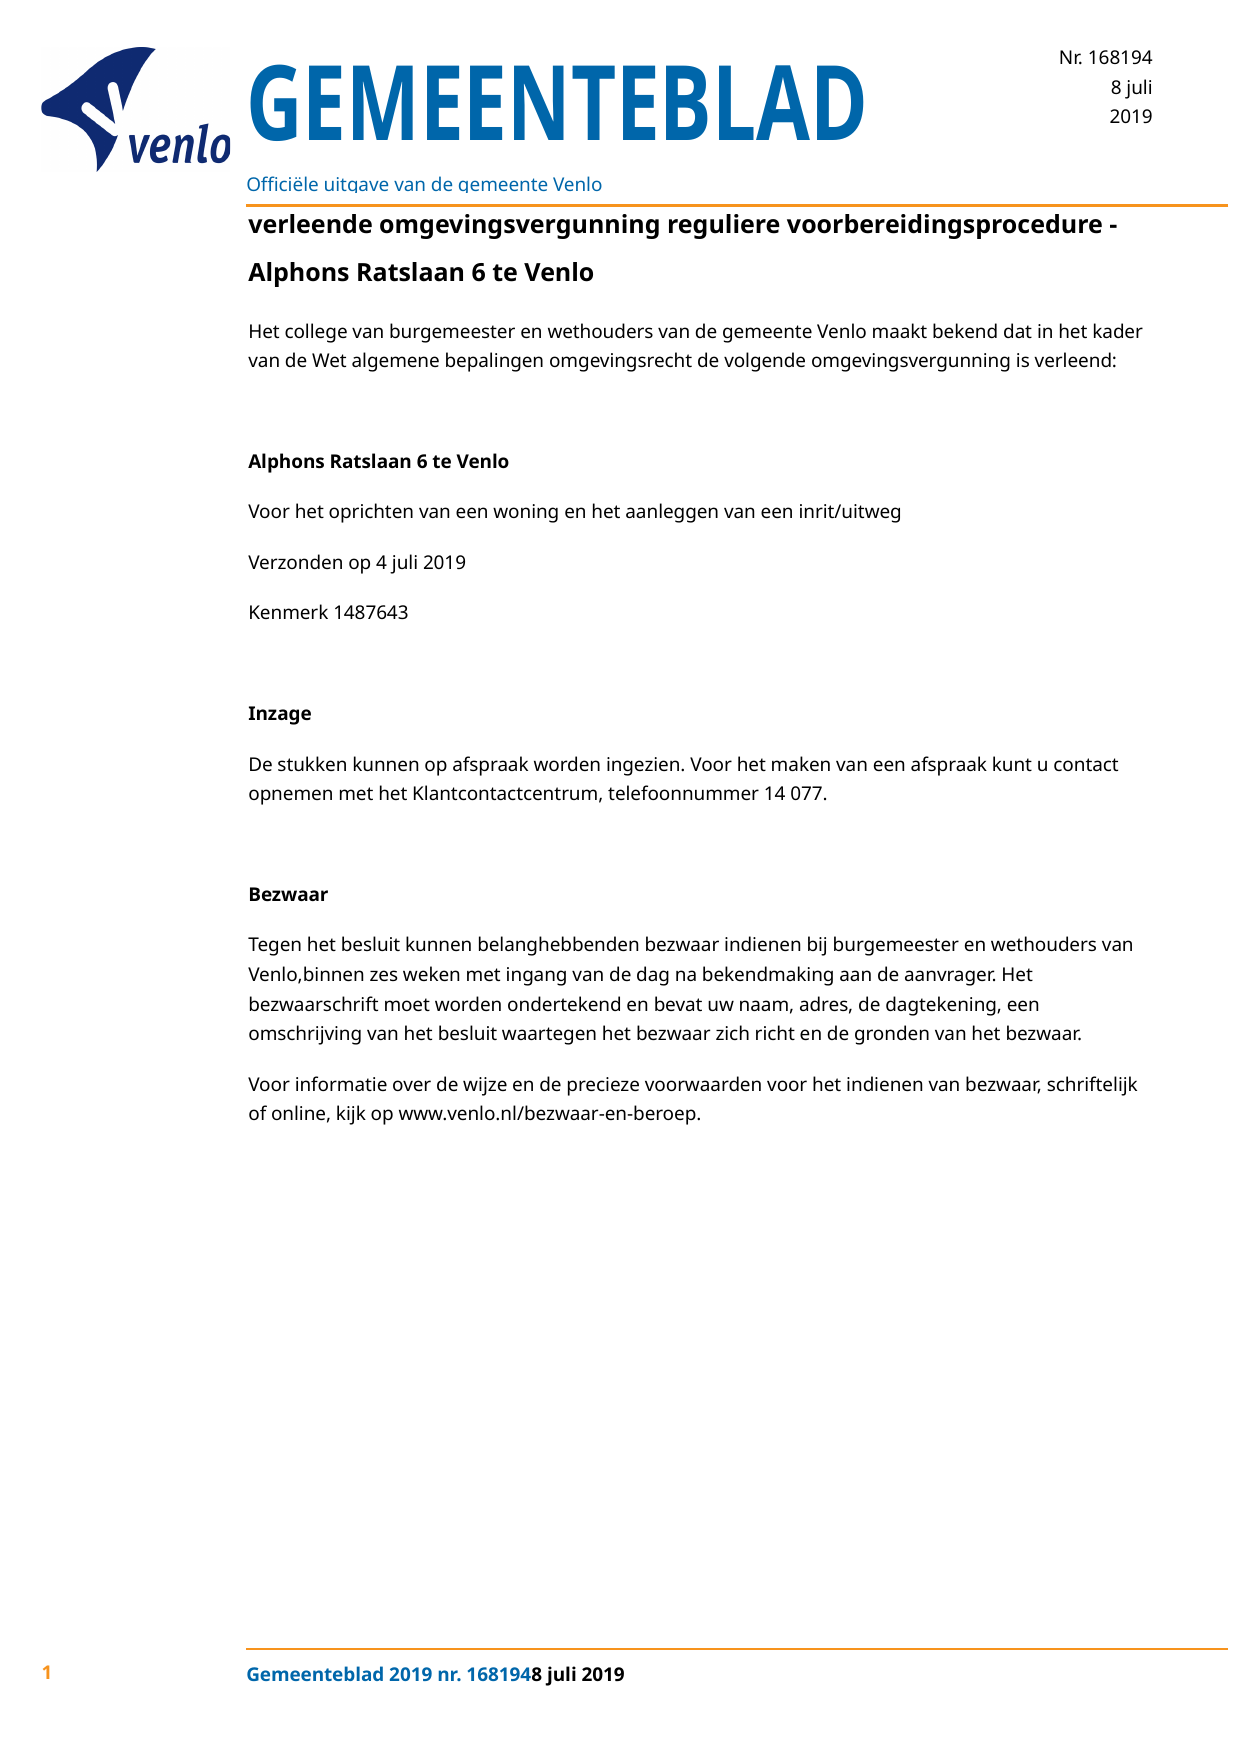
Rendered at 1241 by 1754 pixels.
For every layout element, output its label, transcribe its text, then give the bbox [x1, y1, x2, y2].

text Alphons Ratslaan 6 te Venlo [248, 448, 1152, 474]
text De stukken kunnen op afspraak worden ingezien. Voor het maken van een afspraak kunt u contact opnemen met het Klantcontactcentrum, telefoonnummer 14 077. [248, 751, 1152, 806]
picture [41, 47, 231, 172]
text verleende omgevingsvergunning reguliere voorbereidingsprocedure - Alphons Ratslaan 6 te Venlo [248, 207, 1152, 288]
text Tegen het besluit kunnen belanghebbenden bezwaar indienen bij burgemeester en wethouders van Venlo,binnen zes weken met ingang van de dag na bekendmaking aan de aanvrager. Het bezwaarschrift moet worden ondertekend en bevat uw naam, adres, de dagtekening, een omschrijving van het besluit waartegen het bezwaar zich richt en de gronden van het bezwaar. [248, 932, 1152, 1046]
text Het college van burgemeester en wethouders van de gemeente Venlo maakt bekend dat in het kader van de Wet algemene bepalingen omgevingsrecht de volgende omgevingsvergunning is verleend: [248, 318, 1152, 373]
text Voor informatie over de wijze en de precieze voorwaarden voor het indienen van bezwaar, schriftelijk of online, kijk op www.venlo.nl/bezwaar-en-beroep. [248, 1071, 1152, 1126]
text Kenmerk 1487643 [248, 599, 1152, 625]
text Verzonden op 4 juli 2019 [248, 549, 1152, 575]
text Voor het oprichten van een woning en het aanleggen van een inrit/uitweg [248, 499, 1152, 524]
text Inzage [248, 700, 1152, 726]
text Bezwaar [248, 881, 1152, 907]
